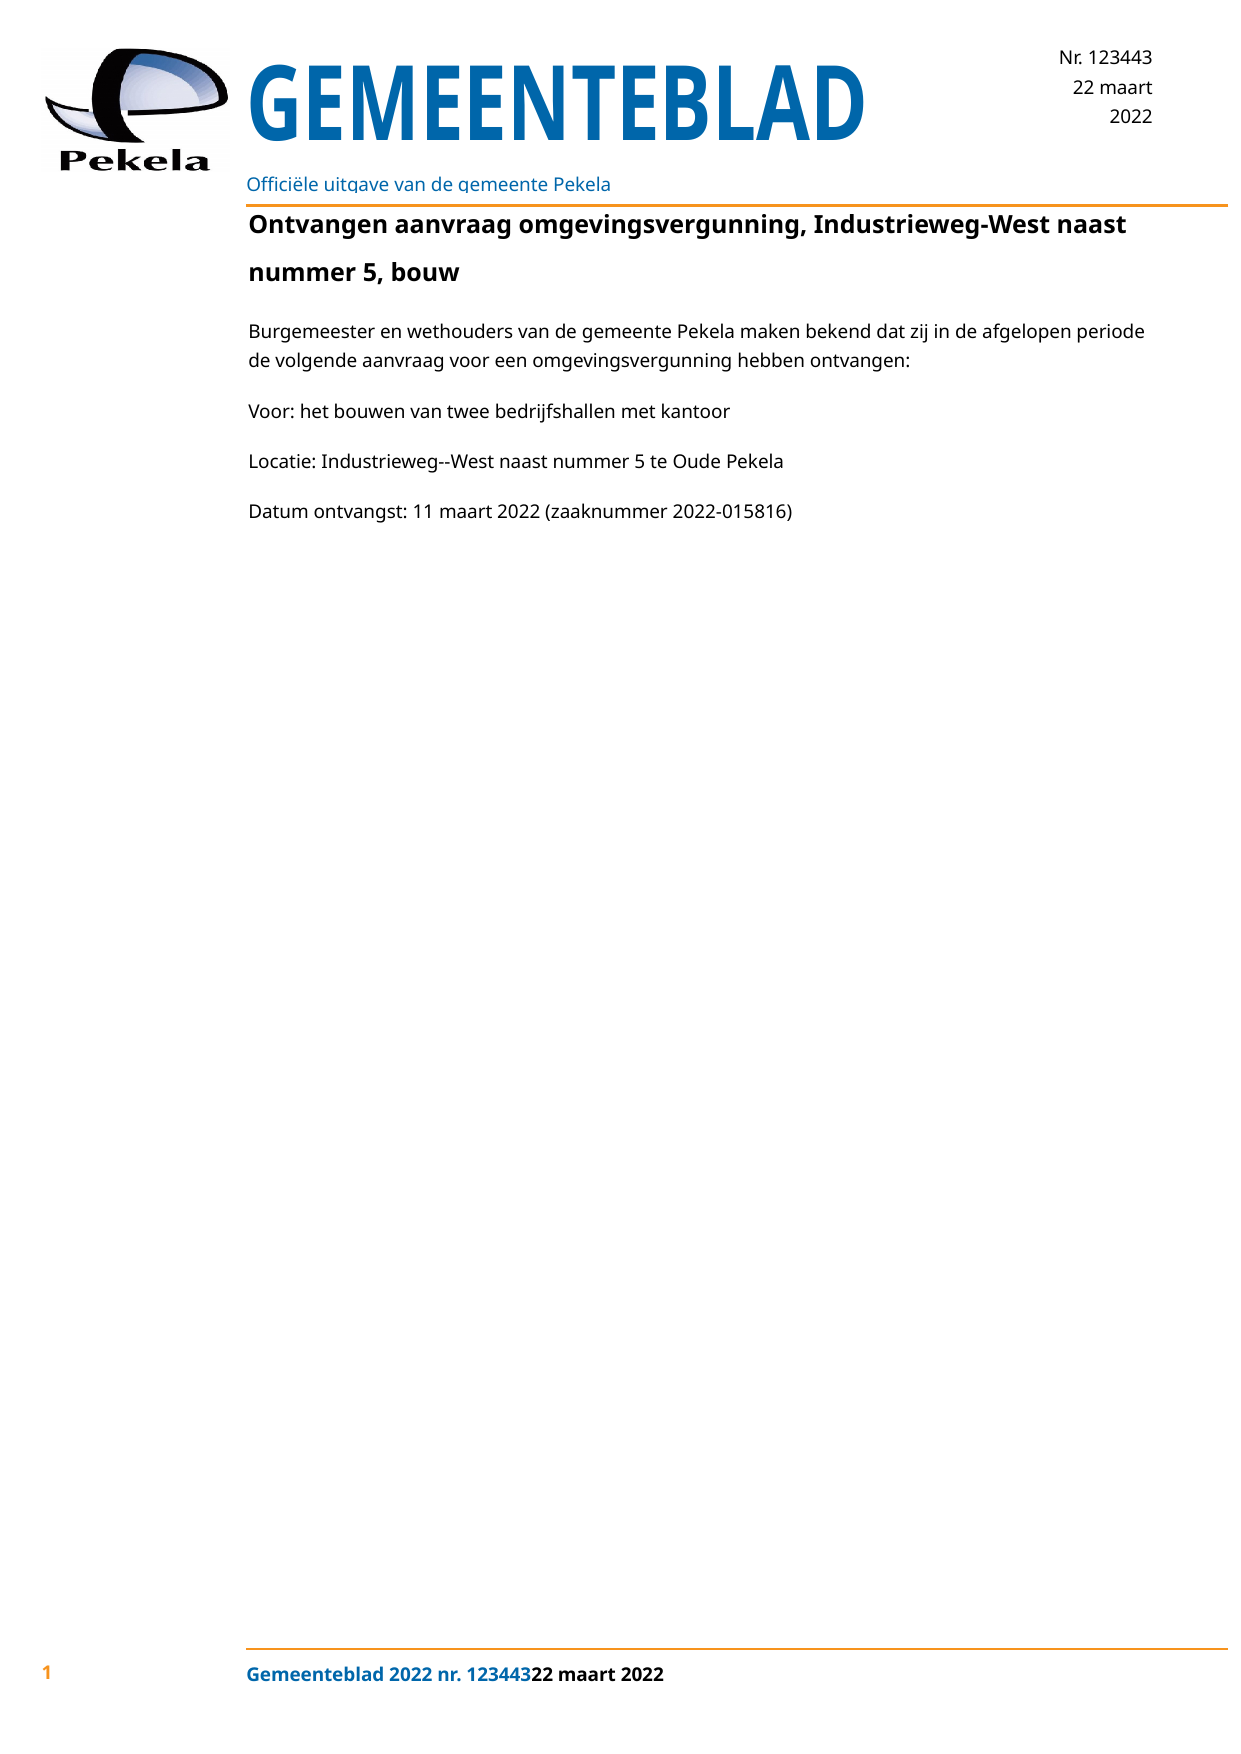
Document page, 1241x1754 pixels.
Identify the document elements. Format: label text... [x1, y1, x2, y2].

text Voor: het bouwen van twee bedrijfshallen met kantoor [248, 398, 1152, 424]
text Locatie: Industrieweg--West naast nummer 5 te Oude Pekela [248, 448, 1152, 474]
text Datum ontvangst: 11 maart 2022 (zaaknummer 2022-015816) [248, 499, 1152, 524]
text Burgemeester en wethouders van de gemeente Pekela maken bekend dat zij in de afgelopen periode de volgende aanvraag voor een omgevingsvergunning hebben ontvangen: [248, 318, 1152, 373]
picture [41, 47, 231, 172]
text Ontvangen aanvraag omgevingsvergunning, Industrieweg-West naast nummer 5, bouw [248, 207, 1152, 288]
